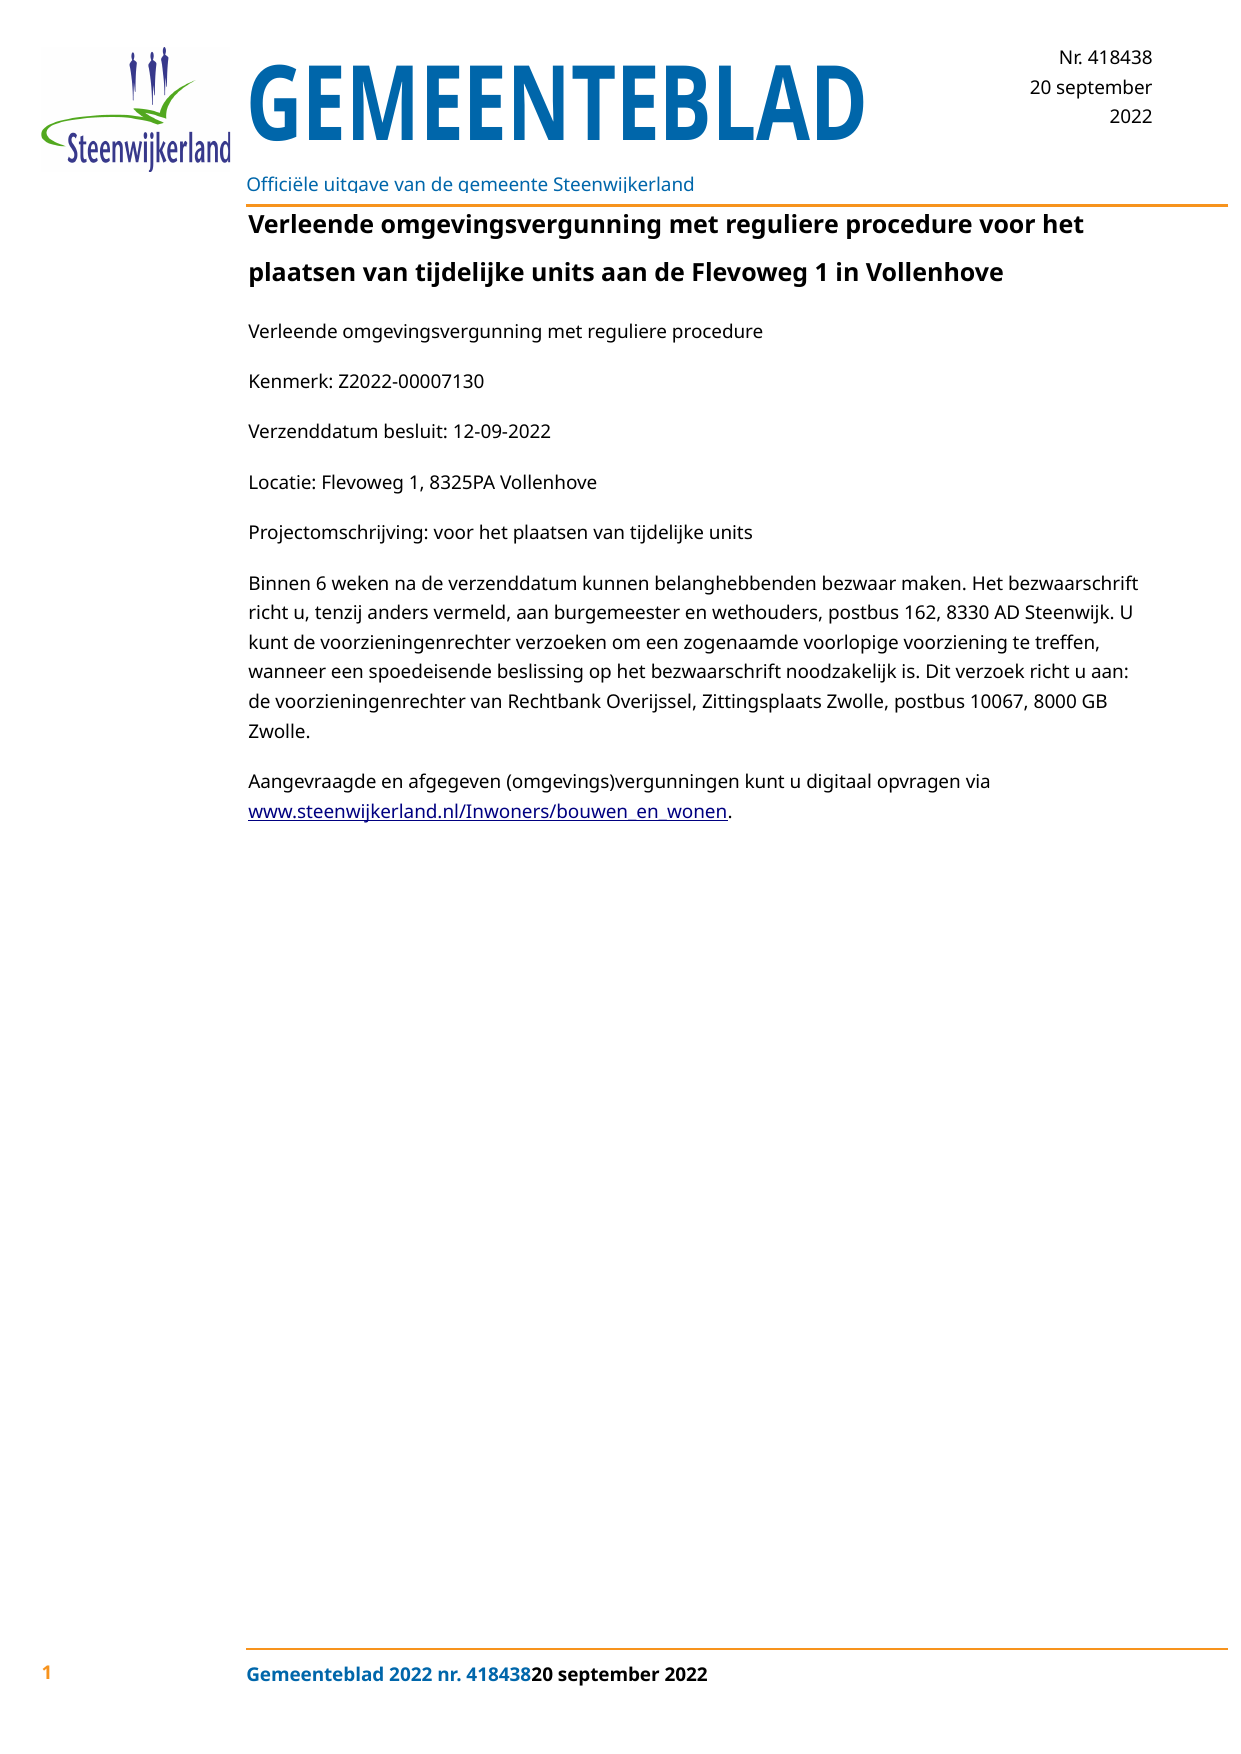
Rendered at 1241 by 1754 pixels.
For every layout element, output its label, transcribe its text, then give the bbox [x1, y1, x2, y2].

picture [41, 47, 231, 172]
text Aangevraagde en afgegeven (omgevings)vergunningen kunt u digitaal opvragen via www.steenwijkerland.nl/Inwoners/bouwen_en_wonen. [248, 768, 1152, 824]
text Verleende omgevingsvergunning met reguliere procedure [248, 318, 1152, 344]
text Projectomschrijving: voor het plaatsen van tijdelijke units [248, 519, 1152, 545]
text Binnen 6 weken na de verzenddatum kunnen belanghebbenden bezwaar maken. Het bezwaarschrift richt u, tenzij anders vermeld, aan burgemeester en wethouders, postbus 162, 8330 AD Steenwijk. U kunt de voorzieningenrechter verzoeken om een zogenaamde voorlopige voorziening te treffen, wanneer een spoedeisende beslissing op het bezwaarschrift noodzakelijk is. Dit verzoek richt u aan: de voorzieningenrechter van Rechtbank Overijssel, Zittingsplaats Zwolle, postbus 10067, 8000 GB Zwolle. [248, 570, 1152, 744]
text Kenmerk: Z2022-00007130 [248, 368, 1152, 394]
text Locatie: Flevoweg 1, 8325PA Vollenhove [248, 469, 1152, 495]
text Verzenddatum besluit: 12-09-2022 [248, 419, 1152, 444]
text Verleende omgevingsvergunning met reguliere procedure voor het plaatsen van tijdelijke units aan de Flevoweg 1 in Vollenhove [248, 207, 1152, 288]
